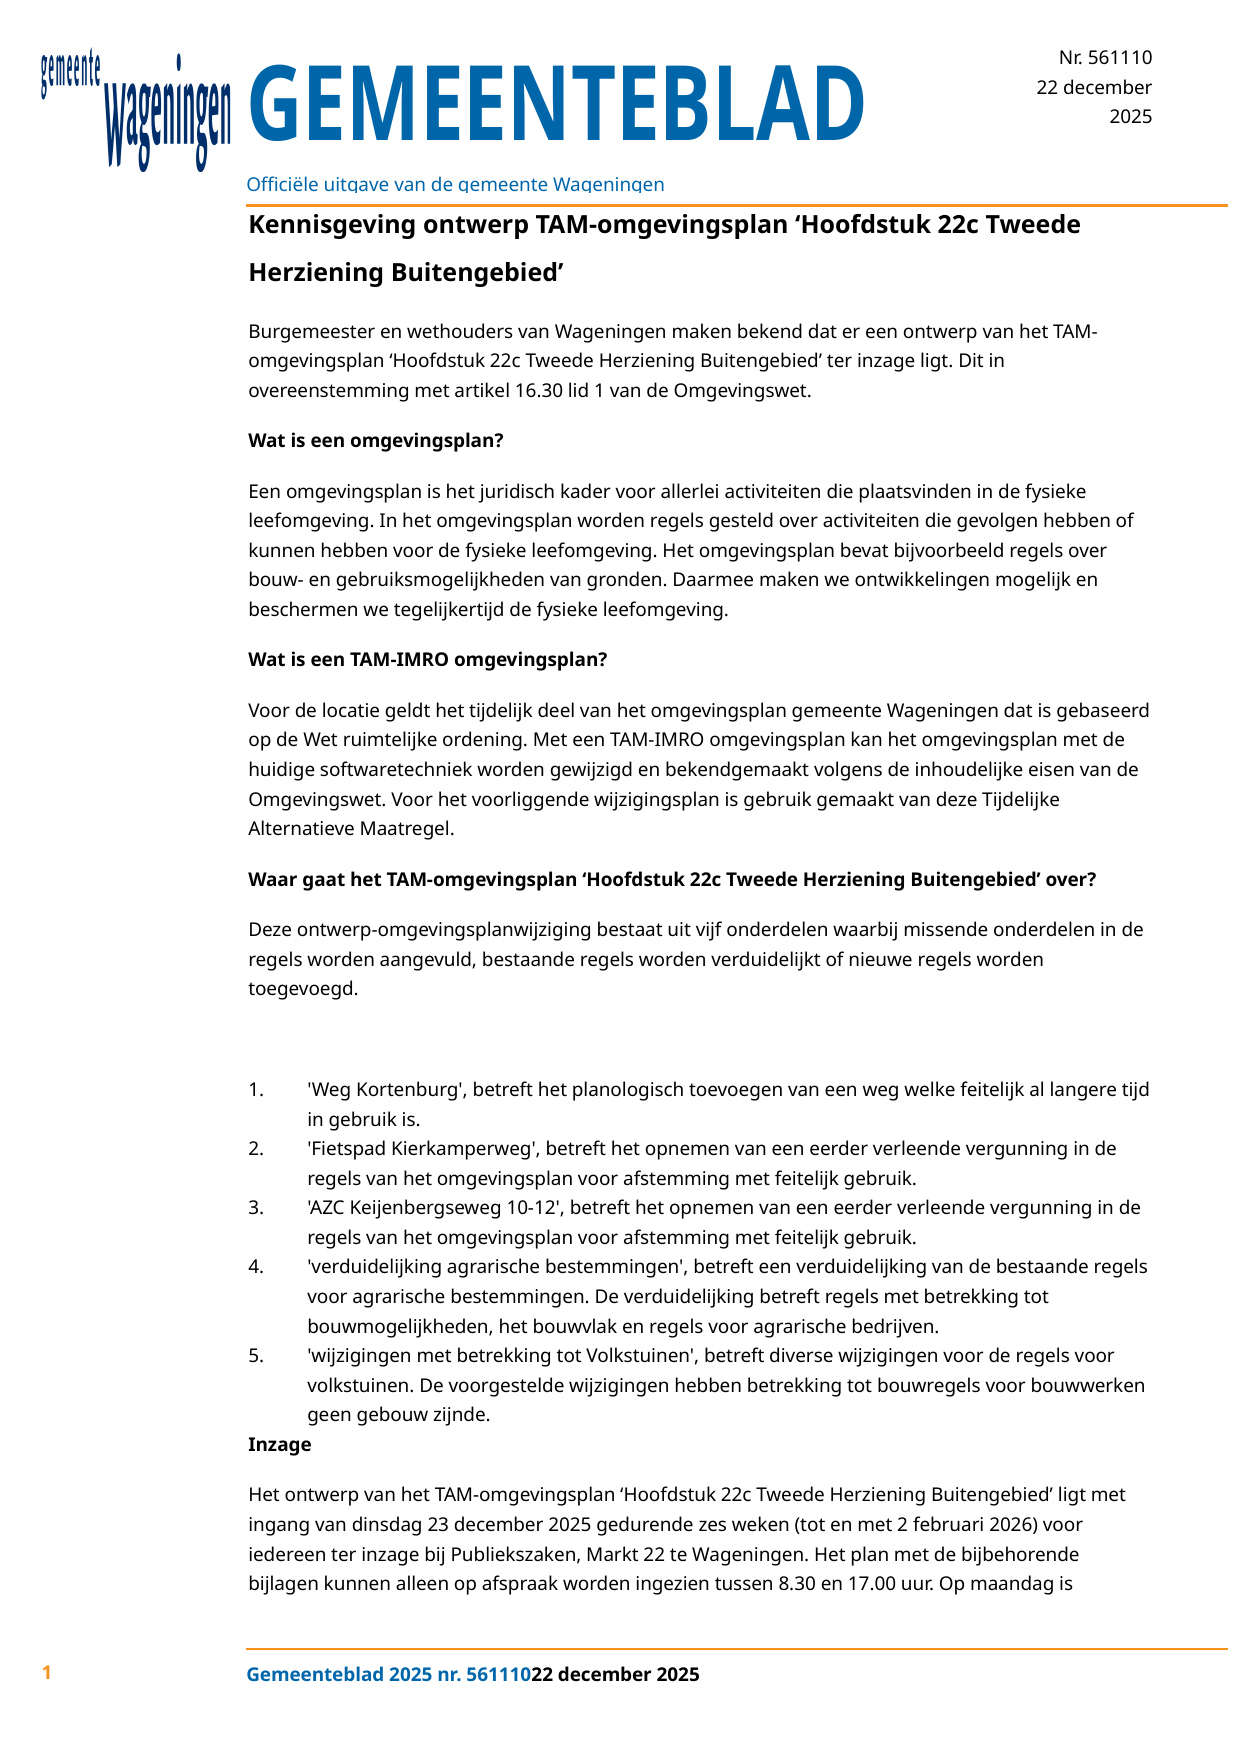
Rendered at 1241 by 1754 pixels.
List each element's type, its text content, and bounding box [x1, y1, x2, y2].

list 'Fietspad Kierkamperweg', betreft het opnemen van een eerder verleende vergunning in de regels van het omgevingsplan voor afstemming met feitelijk gebruik. [248, 1135, 1152, 1191]
text Het ontwerp van het TAM-omgevingsplan ‘Hoofdstuk 22c Tweede Herziening Buitengebied’ ligt met ingang van dinsdag 23 december 2025 gedurende zes weken (tot en met 2 februari 2026) voor iedereen ter inzage bij Publiekszaken, Markt 22 te Wageningen. Het plan met de bijbehorende bijlagen kunnen alleen op afspraak worden ingezien tussen 8.30 en 17.00 uur. Op maandag is [248, 1482, 1152, 1596]
text Kennisgeving ontwerp TAM-omgevingsplan ‘Hoofdstuk 22c Tweede Herziening Buitengebied’ [248, 207, 1152, 288]
list 'AZC Keijenbergseweg 10-12', betreft het opnemen van een eerder verleende vergunning in de regels van het omgevingsplan voor afstemming met feitelijk gebruik. [248, 1194, 1152, 1250]
list 'Weg Kortenburg', betreft het planologisch toevoegen van een weg welke feitelijk al langere tijd in gebruik is. [248, 1076, 1152, 1132]
text Deze ontwerp-omgevingsplanwijziging bestaat uit vijf onderdelen waarbij missende onderdelen in de regels worden aangevuld, bestaande regels worden verduidelijkt of nieuwe regels worden toegevoegd. [248, 916, 1152, 1001]
picture [41, 47, 231, 172]
text Wat is een omgevingsplan? [248, 427, 1152, 453]
text Burgemeester en wethouders van Wageningen maken bekend dat er een ontwerp van het TAM-omgevingsplan ‘Hoofdstuk 22c Tweede Herziening Buitengebied’ ter inzage ligt. Dit in overeenstemming met artikel 16.30 lid 1 van de Omgevingswet. [248, 318, 1152, 403]
list 'verduidelijking agrarische bestemmingen', betreft een verduidelijking van de bestaande regels voor agrarische bestemmingen. De verduidelijking betreft regels met betrekking tot bouwmogelijkheden, het bouwvlak en regels voor agrarische bedrijven. [248, 1254, 1152, 1339]
text Wat is een TAM-IMRO omgevingsplan? [248, 647, 1152, 672]
list 'wijzigingen met betrekking tot Volkstuinen', betreft diverse wijzigingen voor de regels voor volkstuinen. De voorgestelde wijzigingen hebben betrekking tot bouwregels voor bouwwerken geen gebouw zijnde. [248, 1342, 1152, 1427]
text Een omgevingsplan is het juridisch kader voor allerlei activiteiten die plaatsvinden in de fysieke leefomgeving. In het omgevingsplan worden regels gesteld over activiteiten die gevolgen hebben of kunnen hebben voor de fysieke leefomgeving. Het omgevingsplan bevat bijvoorbeeld regels over bouw- en gebruiksmogelijkheden van gronden. Daarmee maken we ontwikkelingen mogelijk en beschermen we tegelijkertijd de fysieke leefomgeving. [248, 478, 1152, 622]
text Inzage [248, 1431, 1152, 1457]
text Voor de locatie geldt het tijdelijk deel van het omgevingsplan gemeente Wageningen dat is gebaseerd op de Wet ruimtelijke ordening. Met een TAM-IMRO omgevingsplan kan het omgevingsplan met de huidige softwaretechniek worden gewijzigd en bekendgemaakt volgens de inhoudelijke eisen van de Omgevingswet. Voor het voorliggende wijzigingsplan is gebruik gemaakt van deze Tijdelijke Alternatieve Maatregel. [248, 697, 1152, 841]
text Waar gaat het TAM-omgevingsplan ‘Hoofdstuk 22c Tweede Herziening Buitengebied’ over? [248, 866, 1152, 892]
